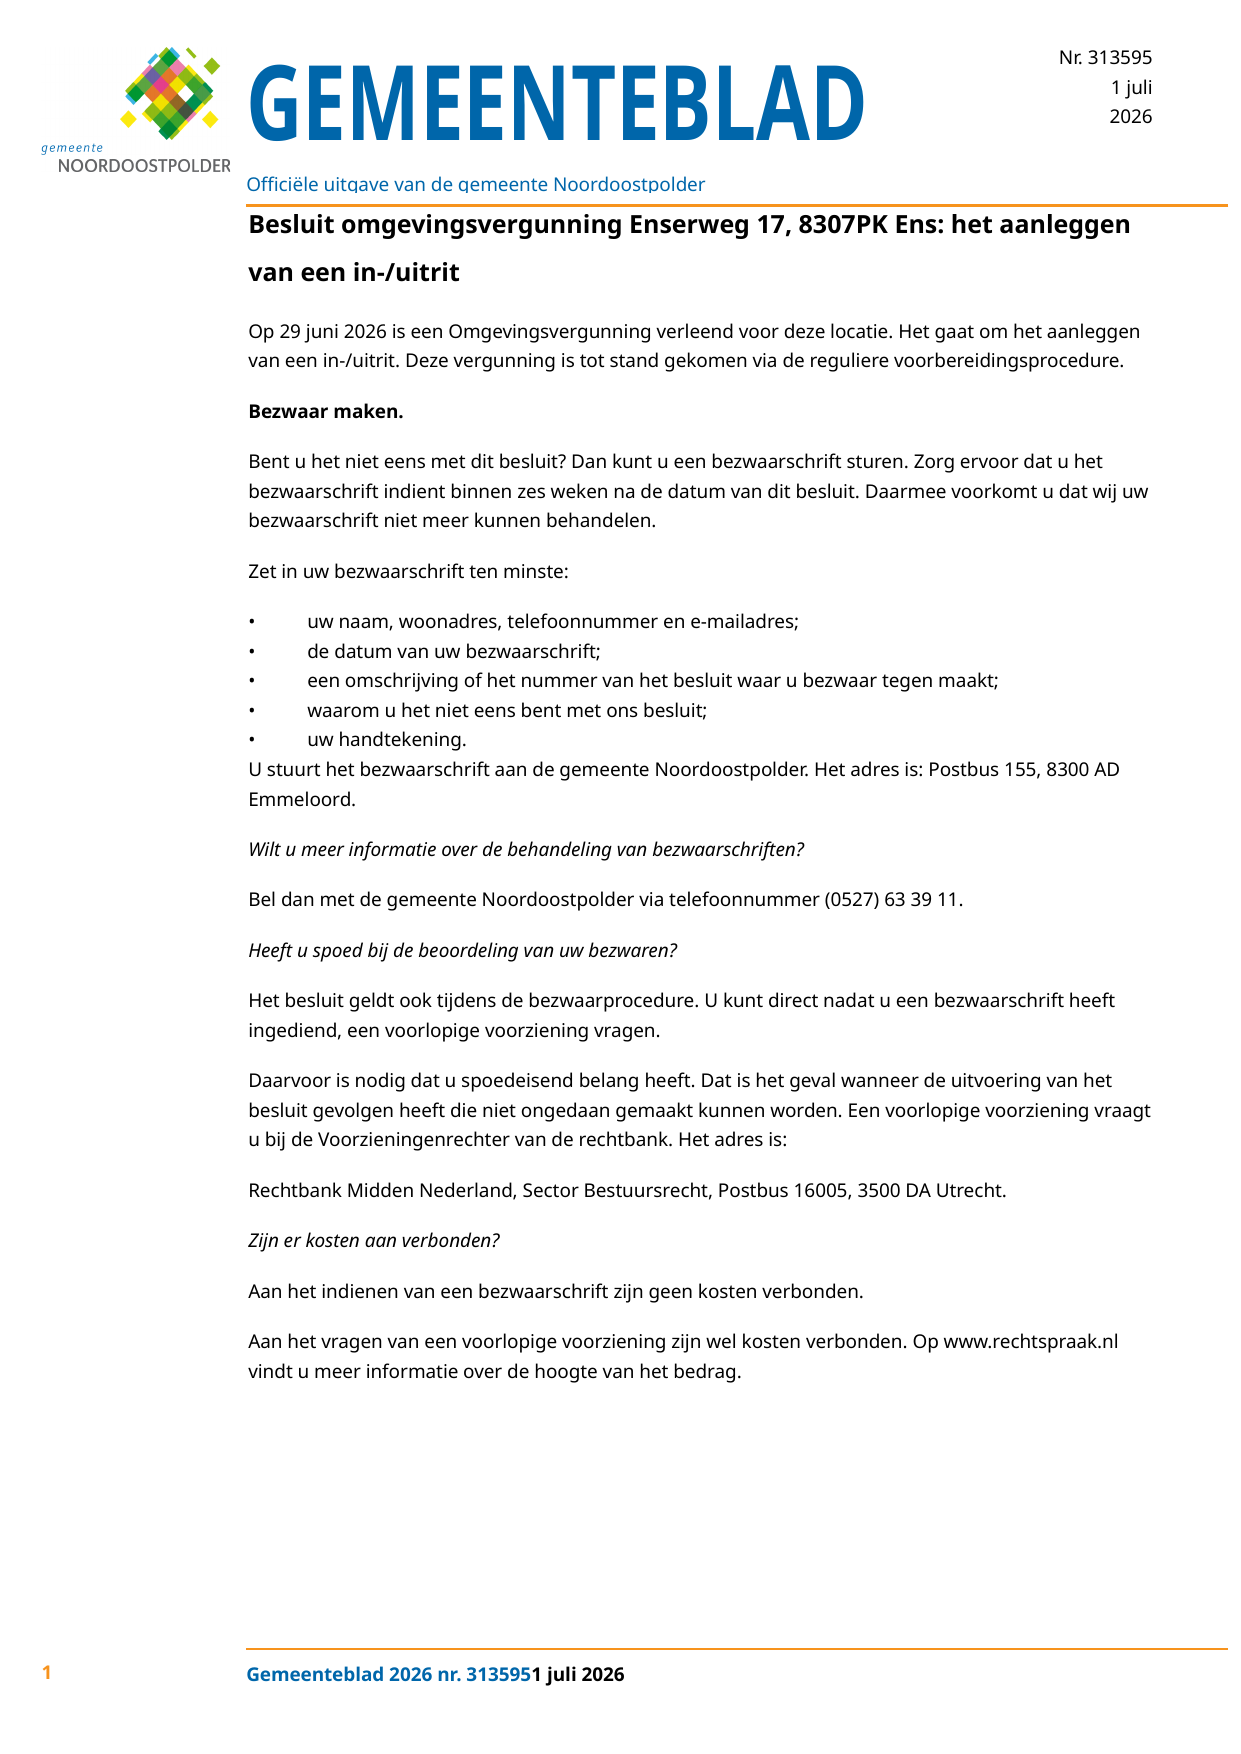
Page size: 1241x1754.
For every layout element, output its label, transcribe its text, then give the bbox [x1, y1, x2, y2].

text Bel dan met de gemeente Noordoostpolder via telefoonnummer (0527) 63 39 11. [248, 887, 1152, 912]
text Aan het vragen van een voorlopige voorziening zijn wel kosten verbonden. Op www.rechtspraak.nl vindt u meer informatie over de hoogte van het bedrag. [248, 1328, 1152, 1384]
text Bezwaar maken. [248, 398, 1152, 424]
text Heeft u spoed bij de beoordeling van uw bezwaren? [248, 937, 1152, 963]
text U stuurt het bezwaarschrift aan de gemeente Noordoostpolder. Het adres is: Postbus 155, 8300 AD Emmeloord. [248, 756, 1152, 812]
list uw handtekening. [248, 727, 1152, 752]
text Zet in uw bezwaarschrift ten minste: [248, 558, 1152, 584]
text Wilt u meer informatie over de behandeling van bezwaarschriften? [248, 836, 1152, 862]
text Het besluit geldt ook tijdens de bezwaarprocedure. U kunt direct nadat u een bezwaarschrift heeft ingediend, een voorlopige voorziening vragen. [248, 987, 1152, 1043]
text Bent u het niet eens met dit besluit? Dan kunt u een bezwaarschrift sturen. Zorg ervoor dat u het bezwaarschrift indient binnen zes weken na de datum van dit besluit. Daarmee voorkomt u dat wij uw bezwaarschrift niet meer kunnen behandelen. [248, 448, 1152, 533]
text Op 29 juni 2026 is een Omgevingsvergunning verleend voor deze locatie. Het gaat om het aanleggen van een in-/uitrit. Deze vergunning is tot stand gekomen via de reguliere voorbereidingsprocedure. [248, 318, 1152, 373]
list uw naam, woonadres, telefoonnummer en e-mailadres; [248, 608, 1152, 634]
picture [41, 47, 231, 172]
text Zijn er kosten aan verbonden? [248, 1227, 1152, 1253]
text Rechtbank Midden Nederland, Sector Bestuursrecht, Postbus 16005, 3500 DA Utrecht. [248, 1177, 1152, 1203]
list een omschrijving of het nummer van het besluit waar u bezwaar tegen maakt; [248, 667, 1152, 693]
list de datum van uw bezwaarschrift; [248, 638, 1152, 664]
list waarom u het niet eens bent met ons besluit; [248, 697, 1152, 723]
text Daarvoor is nodig dat u spoedeisend belang heeft. Dat is het geval wanneer de uitvoering van het besluit gevolgen heeft die niet ongedaan gemaakt kunnen worden. Een voorlopige voorziening vraagt u bij de Voorzieningenrechter van de rechtbank. Het adres is: [248, 1067, 1152, 1152]
text Besluit omgevingsvergunning Enserweg 17, 8307PK Ens: het aanleggen van een in-/uitrit [248, 207, 1152, 288]
text Aan het indienen van een bezwaarschrift zijn geen kosten verbonden. [248, 1278, 1152, 1304]
